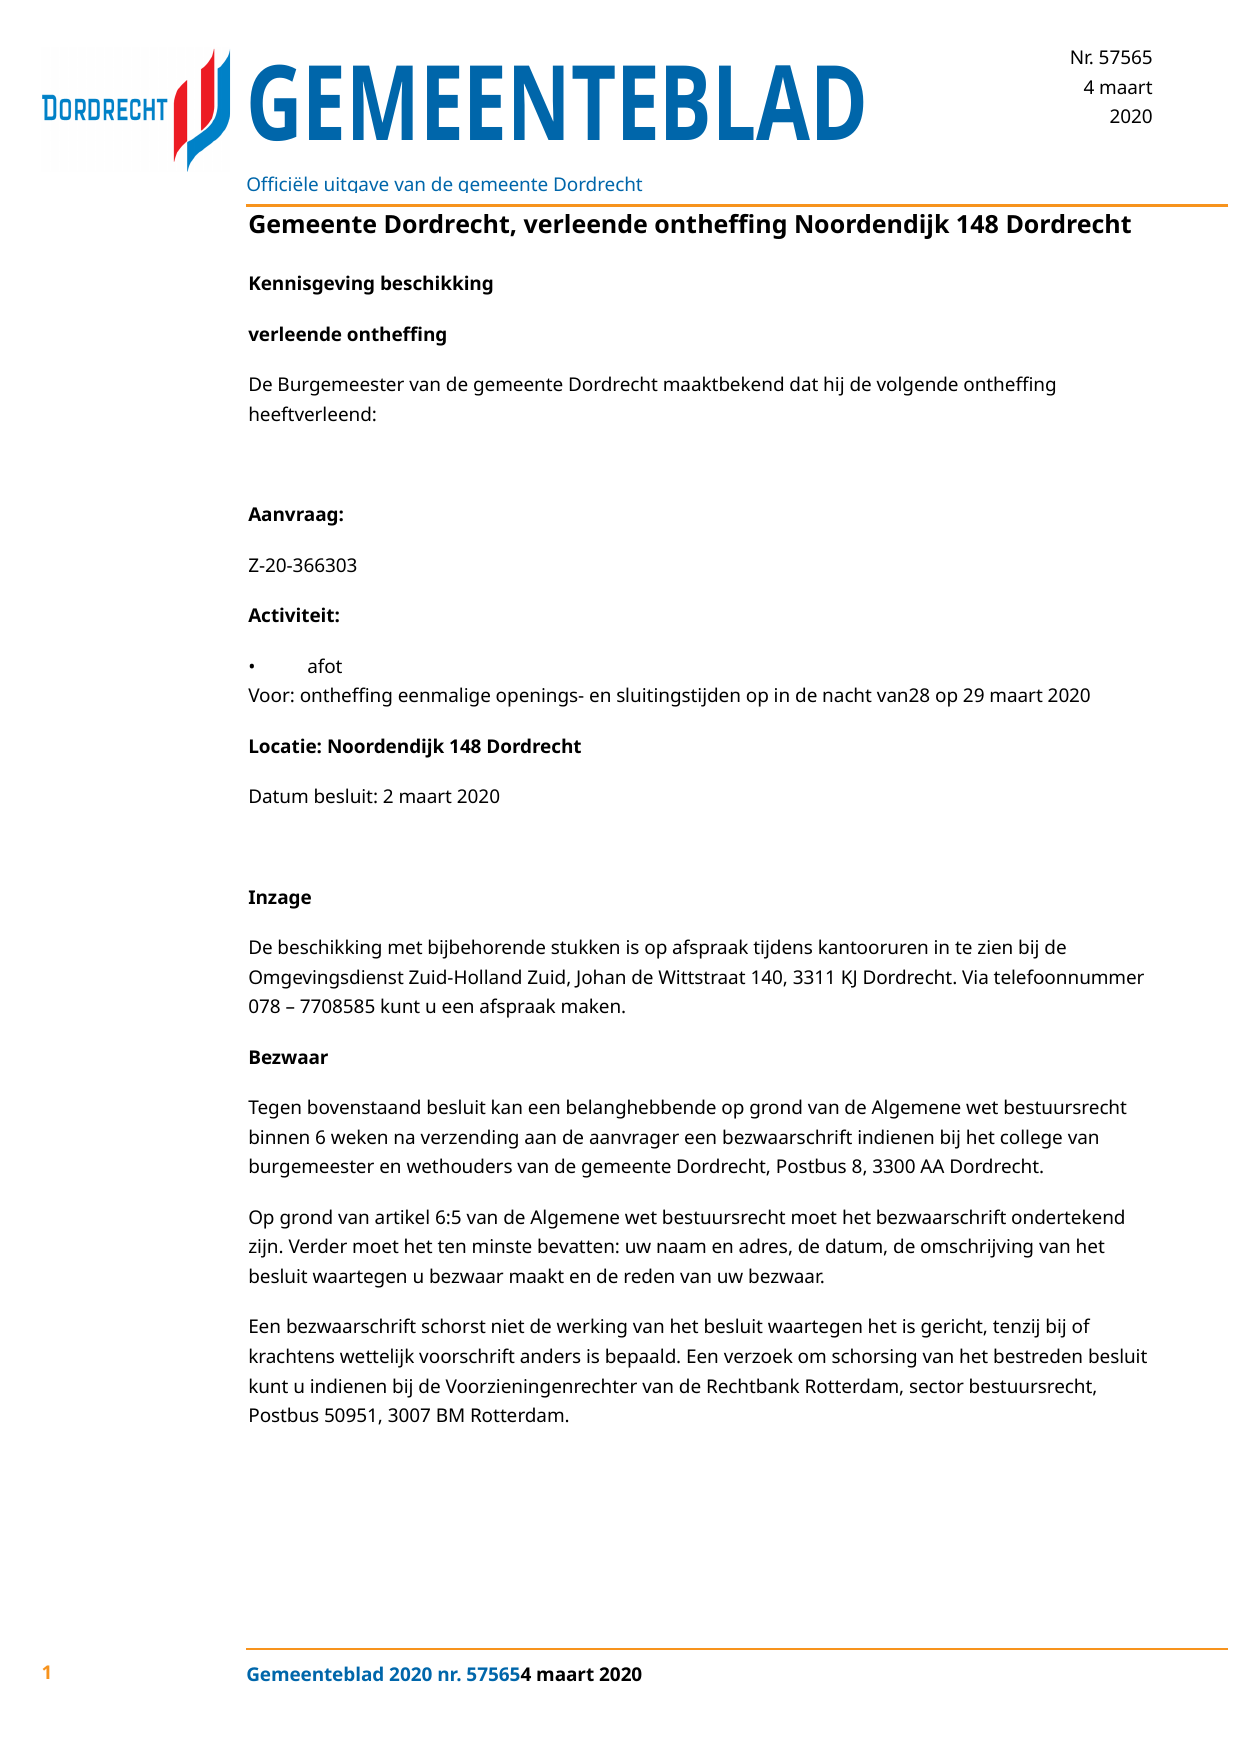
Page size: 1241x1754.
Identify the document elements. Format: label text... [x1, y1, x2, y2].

text De Burgemeester van de gemeente Dordrecht maaktbekend dat hij de volgende ontheffing heeftverleend: [248, 371, 1152, 426]
text Gemeente Dordrecht, verleende ontheffing Noordendijk 148 Dordrecht [248, 207, 1152, 241]
text Inzage [248, 884, 1152, 910]
text Bezwaar [248, 1044, 1152, 1070]
text Z-20-366303 [248, 552, 1152, 578]
text Kennisgeving beschikking [248, 270, 1152, 296]
text Activiteit: [248, 602, 1152, 628]
text Voor: ontheffing eenmalige openings- en sluitingstijden op in de nacht van28 op 29 maart 2020 [248, 682, 1152, 708]
text Tegen bovenstaand besluit kan een belanghebbende op grond van de Algemene wet bestuursrecht binnen 6 weken na verzending aan de aanvrager een bezwaarschrift indienen bij het college van burgemeester en wethouders van de gemeente Dordrecht, Postbus 8, 3300 AA Dordrecht. [248, 1094, 1152, 1179]
text Aanvraag: [248, 502, 1152, 527]
text De beschikking met bijbehorende stukken is op afspraak tijdens kantooruren in te zien bij de Omgevingsdienst Zuid-Holland Zuid, Johan de Wittstraat 140, 3311 KJ Dordrecht. Via telefoonnummer 078 – 7708585 kunt u een afspraak maken. [248, 934, 1152, 1019]
text Op grond van artikel 6:5 van de Algemene wet bestuursrecht moet het bezwaarschrift ondertekend zijn. Verder moet het ten minste bevatten: uw naam en adres, de datum, de omschrijving van het besluit waartegen u bezwaar maakt en de reden van uw bezwaar. [248, 1204, 1152, 1289]
text verleende ontheffing [248, 321, 1152, 346]
picture [41, 47, 231, 172]
text Een bezwaarschrift schorst niet de werking van het besluit waartegen het is gericht, tenzij bij of krachtens wettelijk voorschrift anders is bepaald. Een verzoek om schorsing van het bestreden besluit kunt u indienen bij de Voorzieningenrechter van de Rechtbank Rotterdam, sector bestuursrecht, Postbus 50951, 3007 BM Rotterdam. [248, 1314, 1152, 1428]
text Datum besluit: 2 maart 2020 [248, 783, 1152, 809]
text Locatie: Noordendijk 148 Dordrecht [248, 733, 1152, 758]
list afot [248, 653, 1152, 678]
